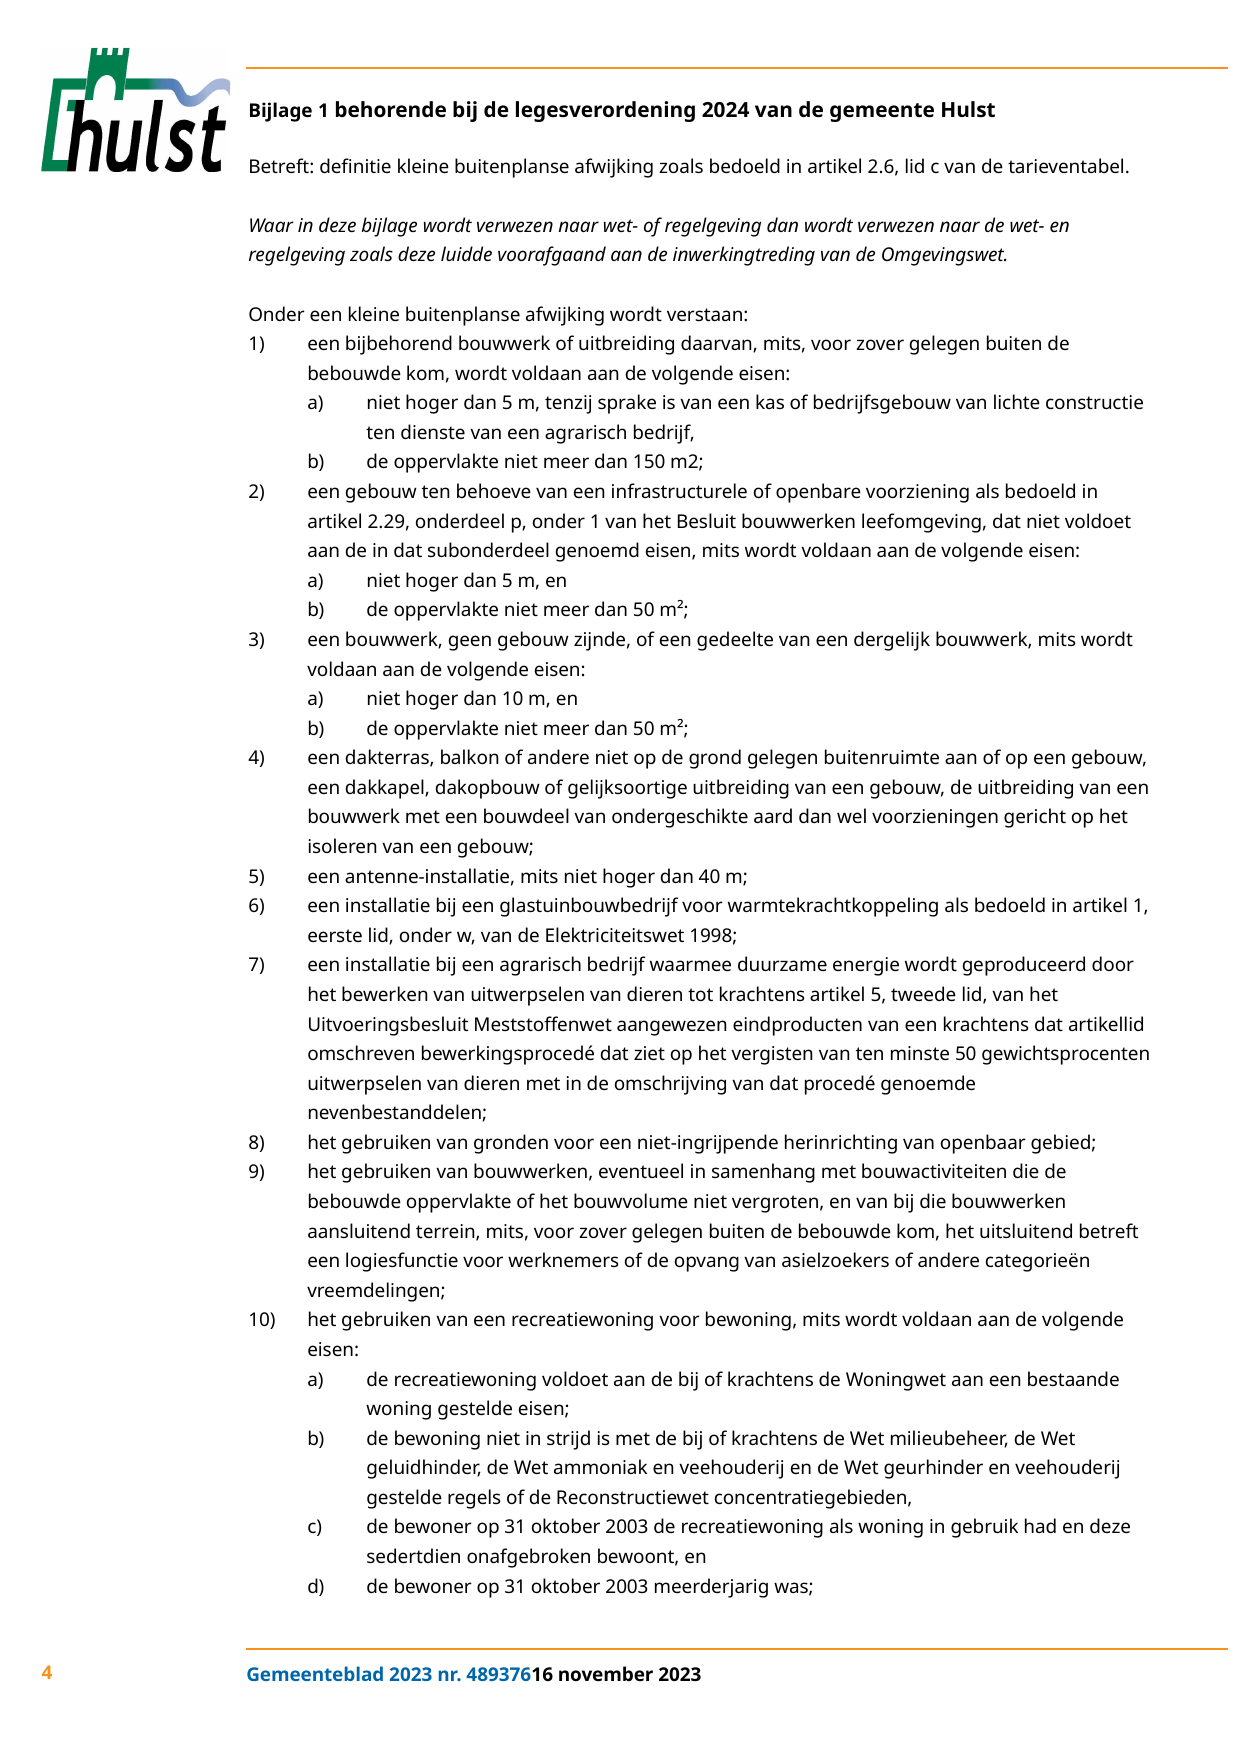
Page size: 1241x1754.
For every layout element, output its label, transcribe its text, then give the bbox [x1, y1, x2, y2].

text Bijlage 1 behorende bij de legesverordening 2024 van de gemeente Hulst [248, 95, 1152, 123]
list de oppervlakte niet meer dan 150 m2; [307, 449, 1152, 474]
list een installatie bij een glastuinbouwbedrijf voor warmtekrachtkoppeling als bedoeld in artikel 1, eerste lid, onder w, van de Elektriciteitswet 1998; [248, 892, 1152, 948]
list de oppervlakte niet meer dan 50 m²; [307, 715, 1152, 741]
list een antenne-installatie, mits niet hoger dan 40 m; [248, 863, 1152, 889]
list de oppervlakte niet meer dan 50 m²; [307, 597, 1152, 622]
text Waar in deze bijlage wordt verwezen naar wet- of regelgeving dan wordt verwezen naar de wet- en regelgeving zoals deze luidde voorafgaand aan de inwerkingtreding van de Omgevingswet. [248, 212, 1152, 267]
picture [41, 47, 231, 172]
list de bewoning niet in strijd is met de bij of krachtens de Wet milieubeheer, de Wet geluidhinder, de Wet ammoniak en veehouderij en de Wet geurhinder en veehouderij gestelde regels of de Reconstructiewet concentratiegebieden, [307, 1425, 1152, 1510]
list een dakterras, balkon of andere niet op de grond gelegen buitenruimte aan of op een gebouw, een dakkapel, dakopbouw of gelijksoortige uitbreiding van een gebouw, de uitbreiding van een bouwwerk met een bouwdeel van ondergeschikte aard dan wel voorzieningen gericht op het isoleren van een gebouw; [248, 744, 1152, 859]
text Betreft: definitie kleine buitenplanse afwijking zoals bedoeld in artikel 2.6, lid c van de tarieventabel. [248, 153, 1152, 179]
list de bewoner op 31 oktober 2003 de recreatiewoning als woning in gebruik had en deze sedertdien onafgebroken bewoont, en [307, 1514, 1152, 1569]
list de bewoner op 31 oktober 2003 meerderjarig was; [307, 1573, 1152, 1599]
list niet hoger dan 5 m, en [307, 567, 1152, 593]
list een bouwwerk, geen gebouw zijnde, of een gedeelte van een dergelijk bouwwerk, mits wordt voldaan aan de volgende eisen: [248, 626, 1152, 682]
list de recreatiewoning voldoet aan de bij of krachtens de Woningwet aan een bestaande woning gestelde eisen; [307, 1366, 1152, 1421]
list een bijbehorend bouwwerk of uitbreiding daarvan, mits, voor zover gelegen buiten de bebouwde kom, wordt voldaan aan de volgende eisen: [248, 330, 1152, 386]
list het gebruiken van een recreatiewoning voor bewoning, mits wordt voldaan aan de volgende eisen: [248, 1307, 1152, 1362]
list niet hoger dan 10 m, en [307, 685, 1152, 711]
list niet hoger dan 5 m, tenzij sprake is van een kas of bedrijfsgebouw van lichte constructie ten dienste van een agrarisch bedrijf, [307, 389, 1152, 445]
list het gebruiken van bouwwerken, eventueel in samenhang met bouwactiviteiten die de bebouwde oppervlakte of het bouwvolume niet vergroten, en van bij die bouwwerken aansluitend terrein, mits, voor zover gelegen buiten de bebouwde kom, het uitsluitend betreft een logiesfunctie voor werknemers of de opvang van asielzoekers of andere categorieën vreemdelingen; [248, 1159, 1152, 1303]
list een installatie bij een agrarisch bedrijf waarmee duurzame energie wordt geproduceerd door het bewerken van uitwerpselen van dieren tot krachtens artikel 5, tweede lid, van het Uitvoeringsbesluit Meststoffenwet aangewezen eindproducten van een krachtens dat artikellid omschreven bewerkingsprocedé dat ziet op het vergisten van ten minste 50 gewichtsprocenten uitwerpselen van dieren met in de omschrijving van dat procedé genoemde nevenbestanddelen; [248, 952, 1152, 1125]
list het gebruiken van gronden voor een niet-ingrijpende herinrichting van openbaar gebied; [248, 1129, 1152, 1155]
text Onder een kleine buitenplanse afwijking wordt verstaan: [248, 301, 1152, 327]
list een gebouw ten behoeve van een infrastructurele of openbare voorziening als bedoeld in artikel 2.29, onderdeel p, onder 1 van het Besluit bouwwerken leefomgeving, dat niet voldoet aan de in dat subonderdeel genoemd eisen, mits wordt voldaan aan de volgende eisen: [248, 478, 1152, 563]
